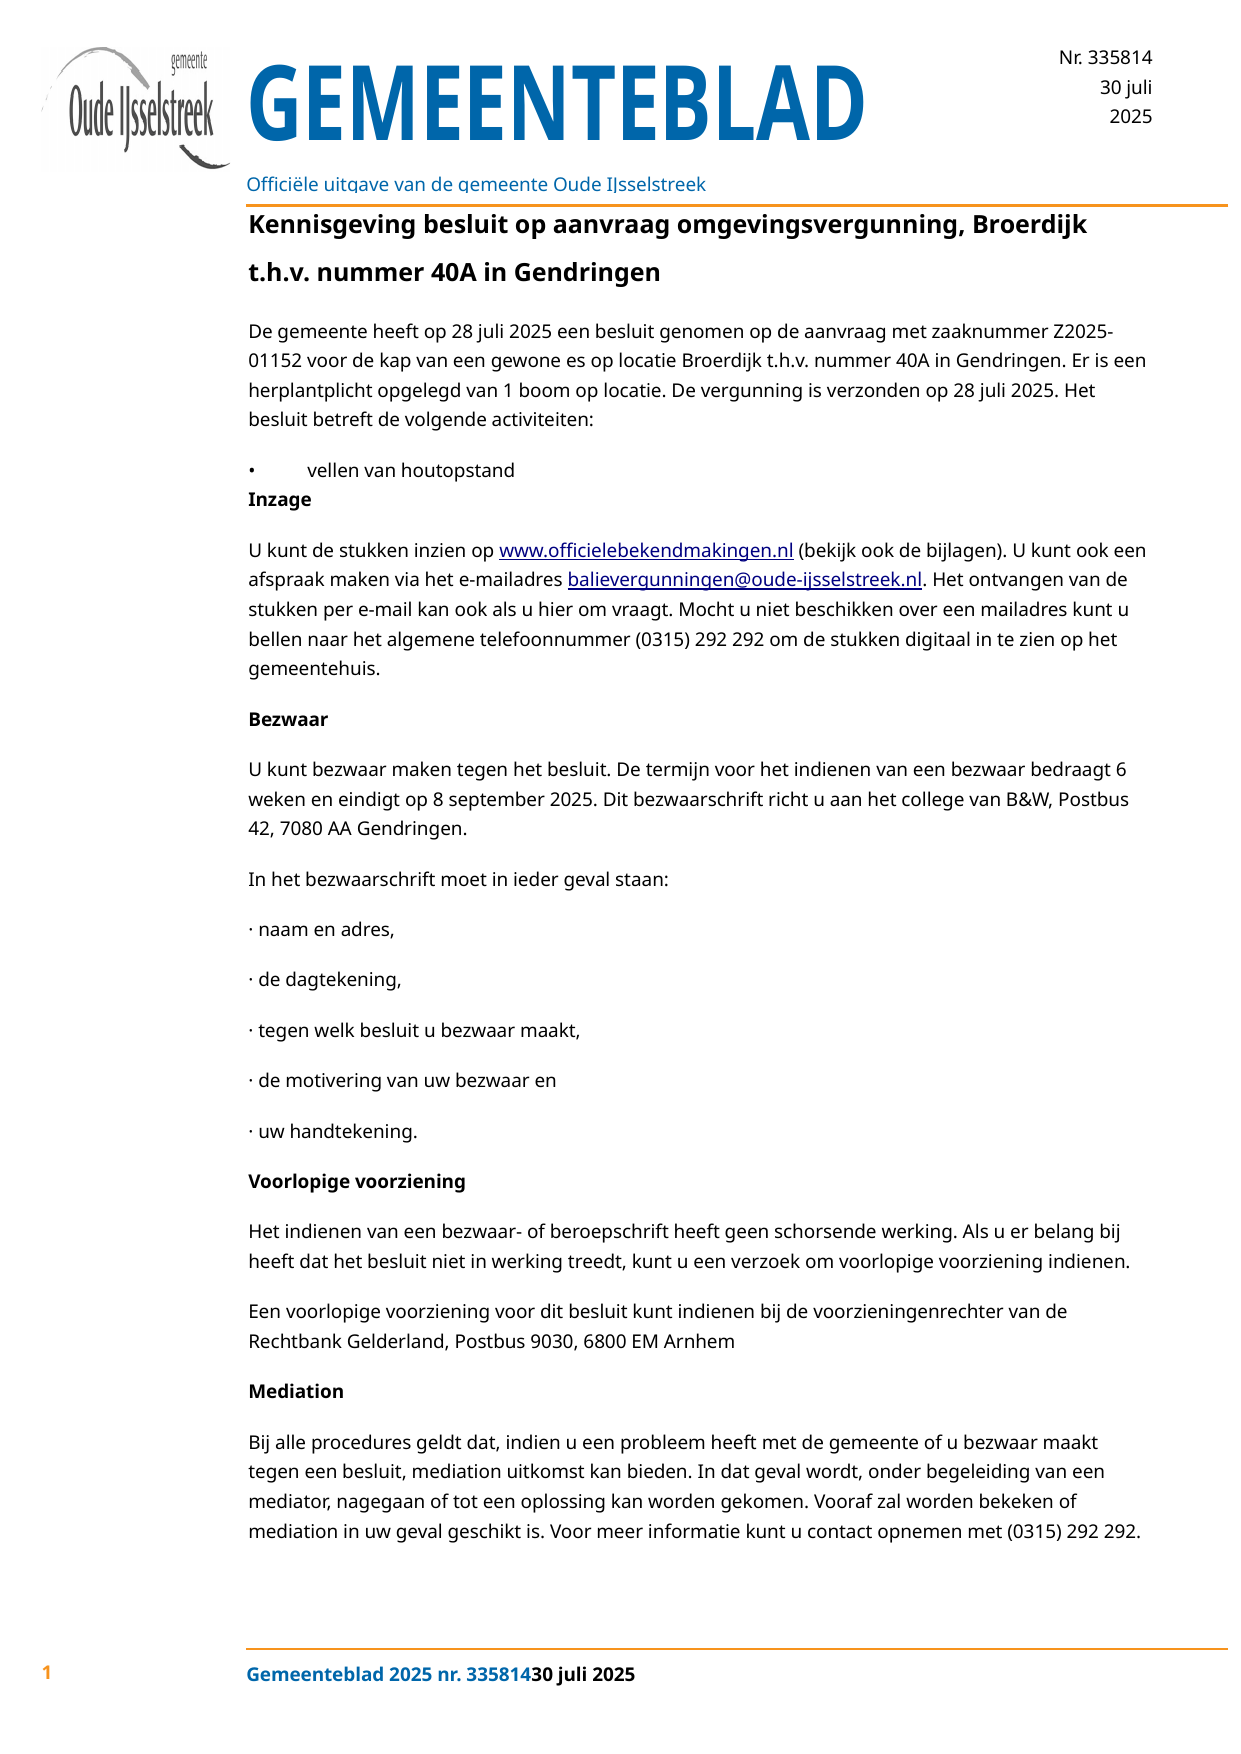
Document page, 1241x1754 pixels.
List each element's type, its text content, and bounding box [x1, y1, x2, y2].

text In het bezwaarschrift moet in ieder geval staan: [248, 866, 1152, 892]
text · de dagtekening, [248, 967, 1152, 992]
list vellen van houtopstand [248, 457, 1152, 483]
text Mediation [248, 1379, 1152, 1404]
text · naam en adres, [248, 916, 1152, 942]
text U kunt de stukken inzien op www.officielebekendmakingen.nl (bekijk ook de bijlagen). U kunt ook een afspraak maken via het e-mailadres balievergunningen@oude-ijsselstreek.nl. Het ontvangen van de stukken per e-mail kan ook als u hier om vraagt. Mocht u niet beschikken over een mailadres kunt u bellen naar het algemene telefoonnummer (0315) 292 292 om de stukken digitaal in te zien op het gemeentehuis. [248, 537, 1152, 681]
text · uw handtekening. [248, 1118, 1152, 1144]
text Voorlopige voorziening [248, 1168, 1152, 1194]
text Kennisgeving besluit op aanvraag omgevingsvergunning, Broerdijk t.h.v. nummer 40A in Gendringen [248, 207, 1152, 288]
text · tegen welk besluit u bezwaar maakt, [248, 1017, 1152, 1043]
text Het indienen van een bezwaar- of beroepschrift heeft geen schorsende werking. Als u er belang bij heeft dat het besluit niet in werking treedt, kunt u een verzoek om voorlopige voorziening indienen. [248, 1219, 1152, 1274]
text U kunt bezwaar maken tegen het besluit. De termijn voor het indienen van een bezwaar bedraagt 6 weken en eindigt op 8 september 2025. Dit bezwaarschrift richt u aan het college van B&W, Postbus 42, 7080 AA Gendringen. [248, 756, 1152, 841]
text Bij alle procedures geldt dat, indien u een probleem heeft met de gemeente of u bezwaar maakt tegen een besluit, mediation uitkomst kan bieden. In dat geval wordt, onder begeleiding van een mediator, nagegaan of tot een oplossing kan worden gekomen. Vooraf zal worden bekeken of mediation in uw geval geschikt is. Voor meer informatie kunt u contact opnemen met (0315) 292 292. [248, 1429, 1152, 1544]
text Inzage [248, 487, 1152, 512]
text · de motivering van uw bezwaar en [248, 1067, 1152, 1093]
text Bezwaar [248, 706, 1152, 732]
text De gemeente heeft op 28 juli 2025 een besluit genomen op de aanvraag met zaaknummer Z2025-01152 voor de kap van een gewone es op locatie Broerdijk t.h.v. nummer 40A in Gendringen. Er is een herplantplicht opgelegd van 1 boom op locatie. De vergunning is verzonden op 28 juli 2025. Het besluit betreft de volgende activiteiten: [248, 318, 1152, 432]
text Een voorlopige voorziening voor dit besluit kunt indienen bij de voorzieningenrechter van de Rechtbank Gelderland, Postbus 9030, 6800 EM Arnhem [248, 1299, 1152, 1354]
picture [41, 47, 231, 172]
